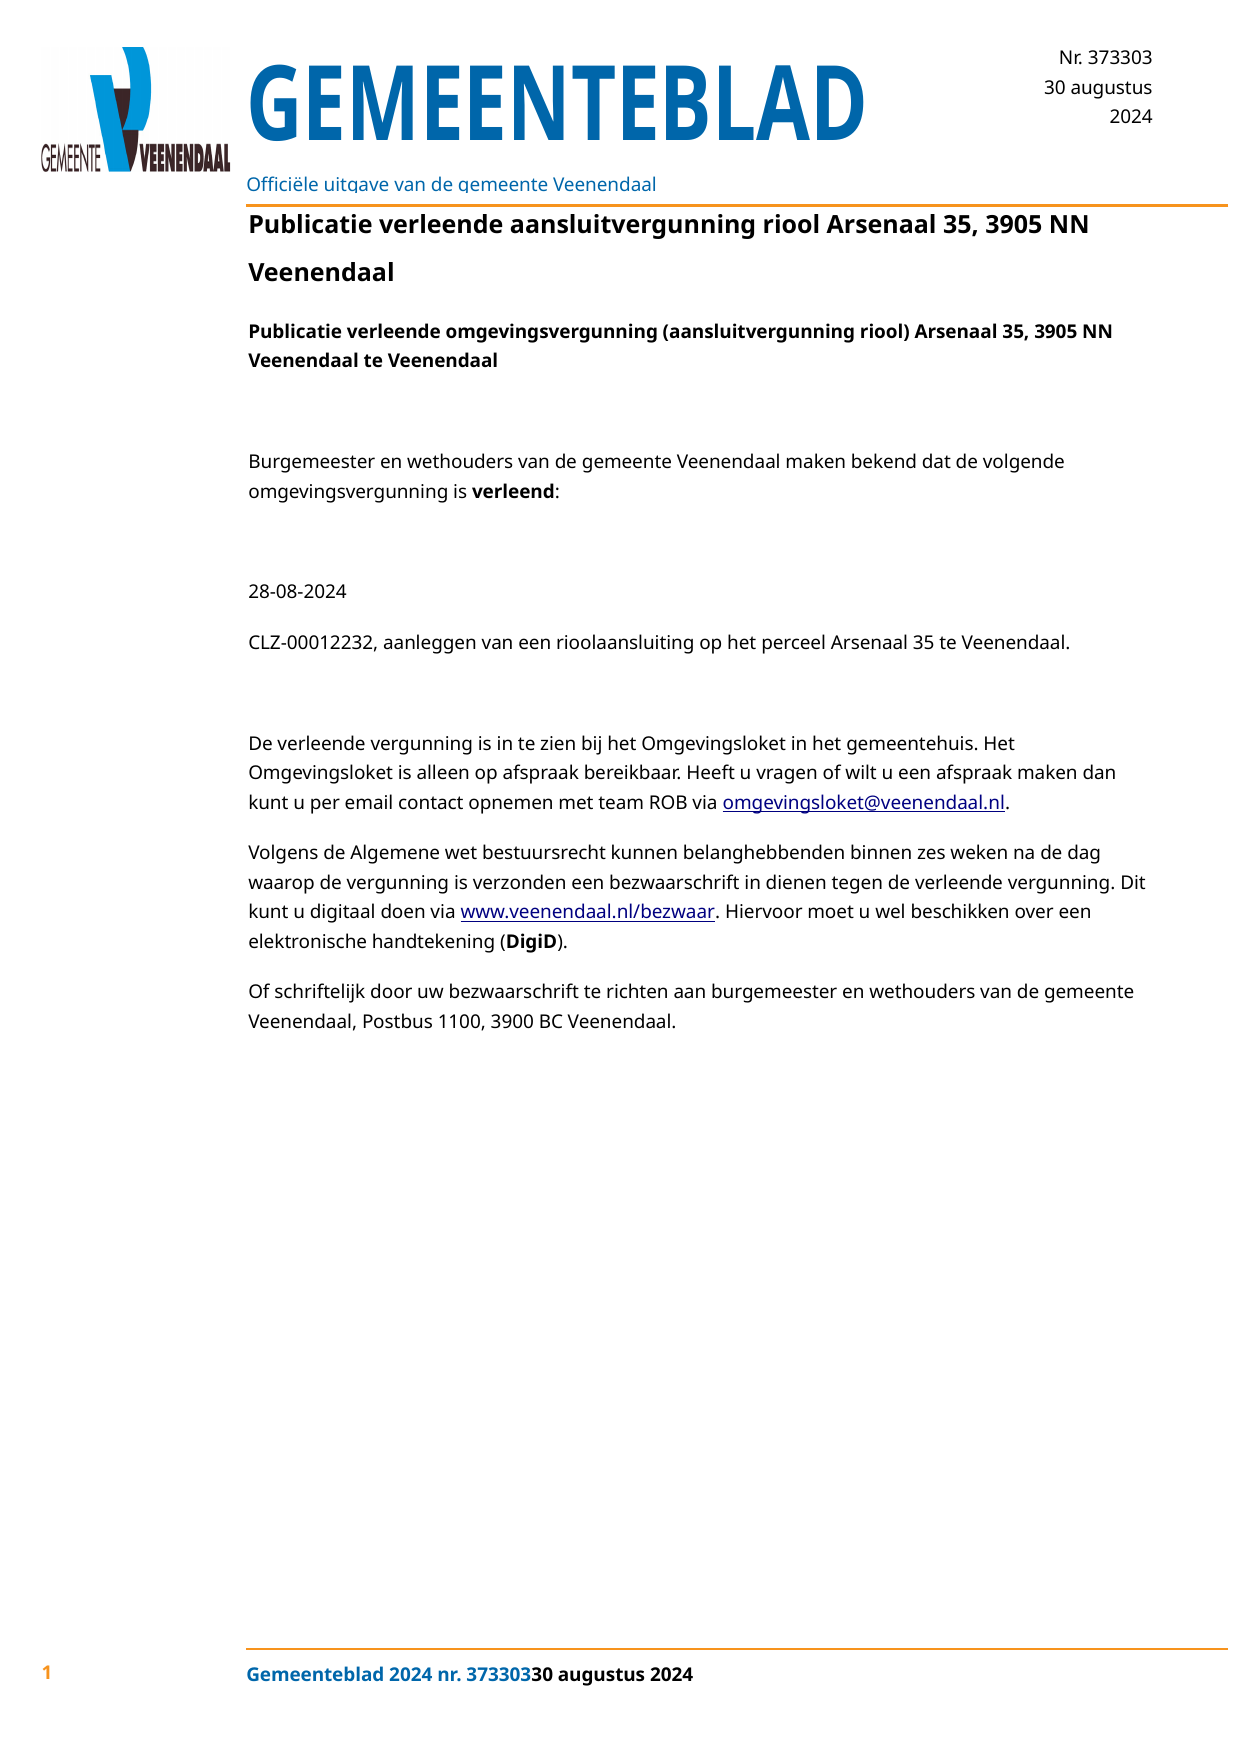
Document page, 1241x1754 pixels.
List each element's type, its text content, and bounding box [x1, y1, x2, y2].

picture [123, 47, 231, 172]
text 28-08-2024 [248, 579, 1152, 604]
text Of schriftelijk door uw bezwaarschrift te richten aan burgemeester en wethouders van de gemeente Veenendaal, Postbus 1100, 3900 BC Veenendaal. [248, 979, 1152, 1034]
text Volgens de Algemene wet bestuursrecht kunnen belanghebbenden binnen zes weken na de dag waarop de vergunning is verzonden een bezwaarschrift in dienen tegen de verleende vergunning. Dit kunt u digitaal doen via www.veenendaal.nl/bezwaar. Hiervoor moet u wel beschikken over een elektronische handtekening (DigiD). [248, 839, 1152, 954]
picture [41, 47, 130, 172]
text De verleende vergunning is in te zien bij het Omgevingsloket in het gemeentehuis. Het Omgevingsloket is alleen op afspraak bereikbaar. Heeft u vragen of wilt u een afspraak maken dan kunt u per email contact opnemen met team ROB via omgevingsloket@veenendaal.nl. [248, 730, 1152, 815]
text Burgemeester en wethouders van de gemeente Veenendaal maken bekend dat de volgende omgevingsvergunning is verleend: [248, 448, 1152, 504]
text Publicatie verleende aansluitvergunning riool Arsenaal 35, 3905 NN Veenendaal [248, 207, 1152, 288]
text Publicatie verleende omgevingsvergunning (aansluitvergunning riool) Arsenaal 35, 3905 NN Veenendaal te Veenendaal [248, 318, 1152, 373]
text CLZ-00012232, aanleggen van een rioolaansluiting op het perceel Arsenaal 35 te Veenendaal. [248, 629, 1152, 655]
